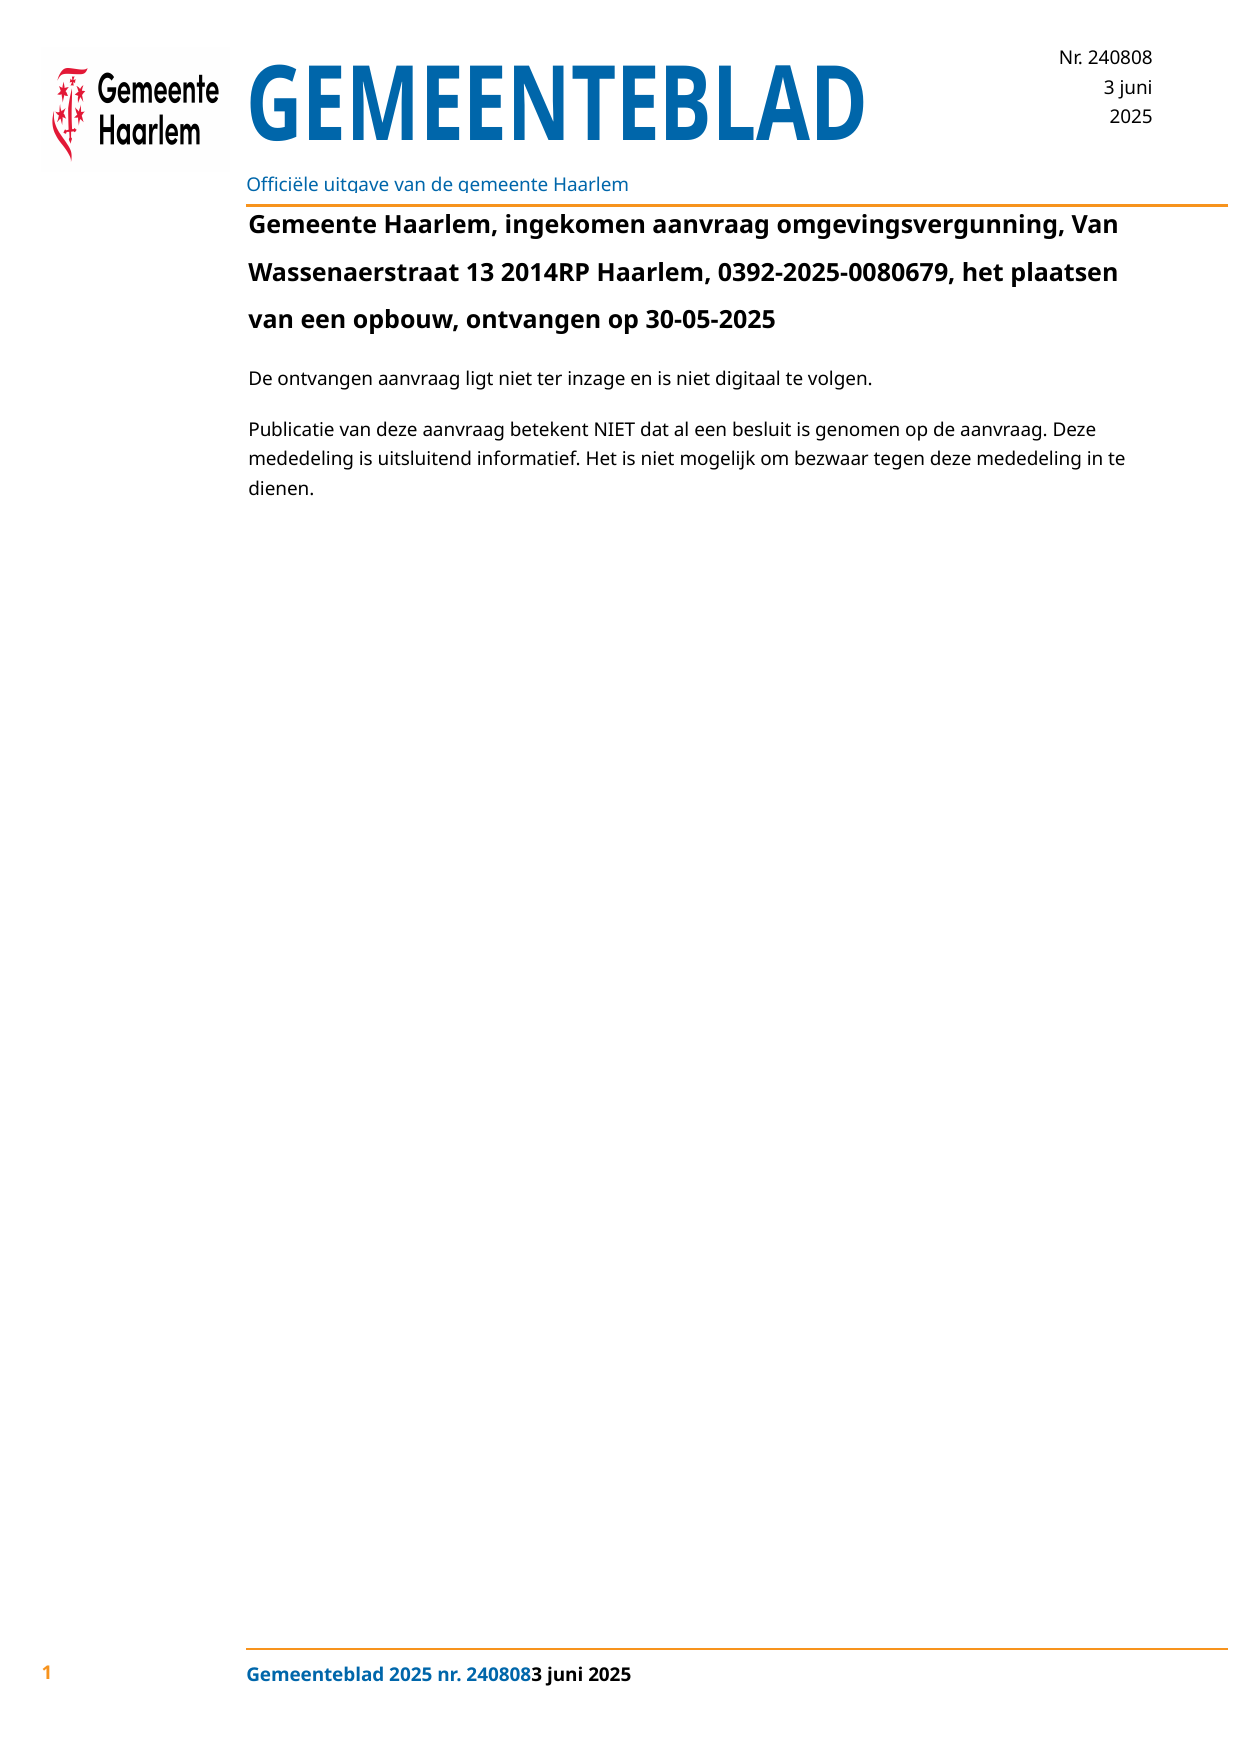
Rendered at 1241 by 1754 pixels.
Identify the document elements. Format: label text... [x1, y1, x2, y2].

text Gemeente Haarlem, ingekomen aanvraag omgevingsvergunning, Van Wassenaerstraat 13 2014RP Haarlem, 0392-2025-0080679, het plaatsen van een opbouw, ontvangen op 30-05-2025 [248, 207, 1152, 336]
text Publicatie van deze aanvraag betekent NIET dat al een besluit is genomen op de aanvraag. Deze mededeling is uitsluitend informatief. Het is niet mogelijk om bezwaar tegen deze mededeling in te dienen. [248, 416, 1152, 501]
picture [41, 47, 231, 172]
text De ontvangen aanvraag ligt niet ter inzage en is niet digitaal te volgen. [248, 366, 1152, 391]
